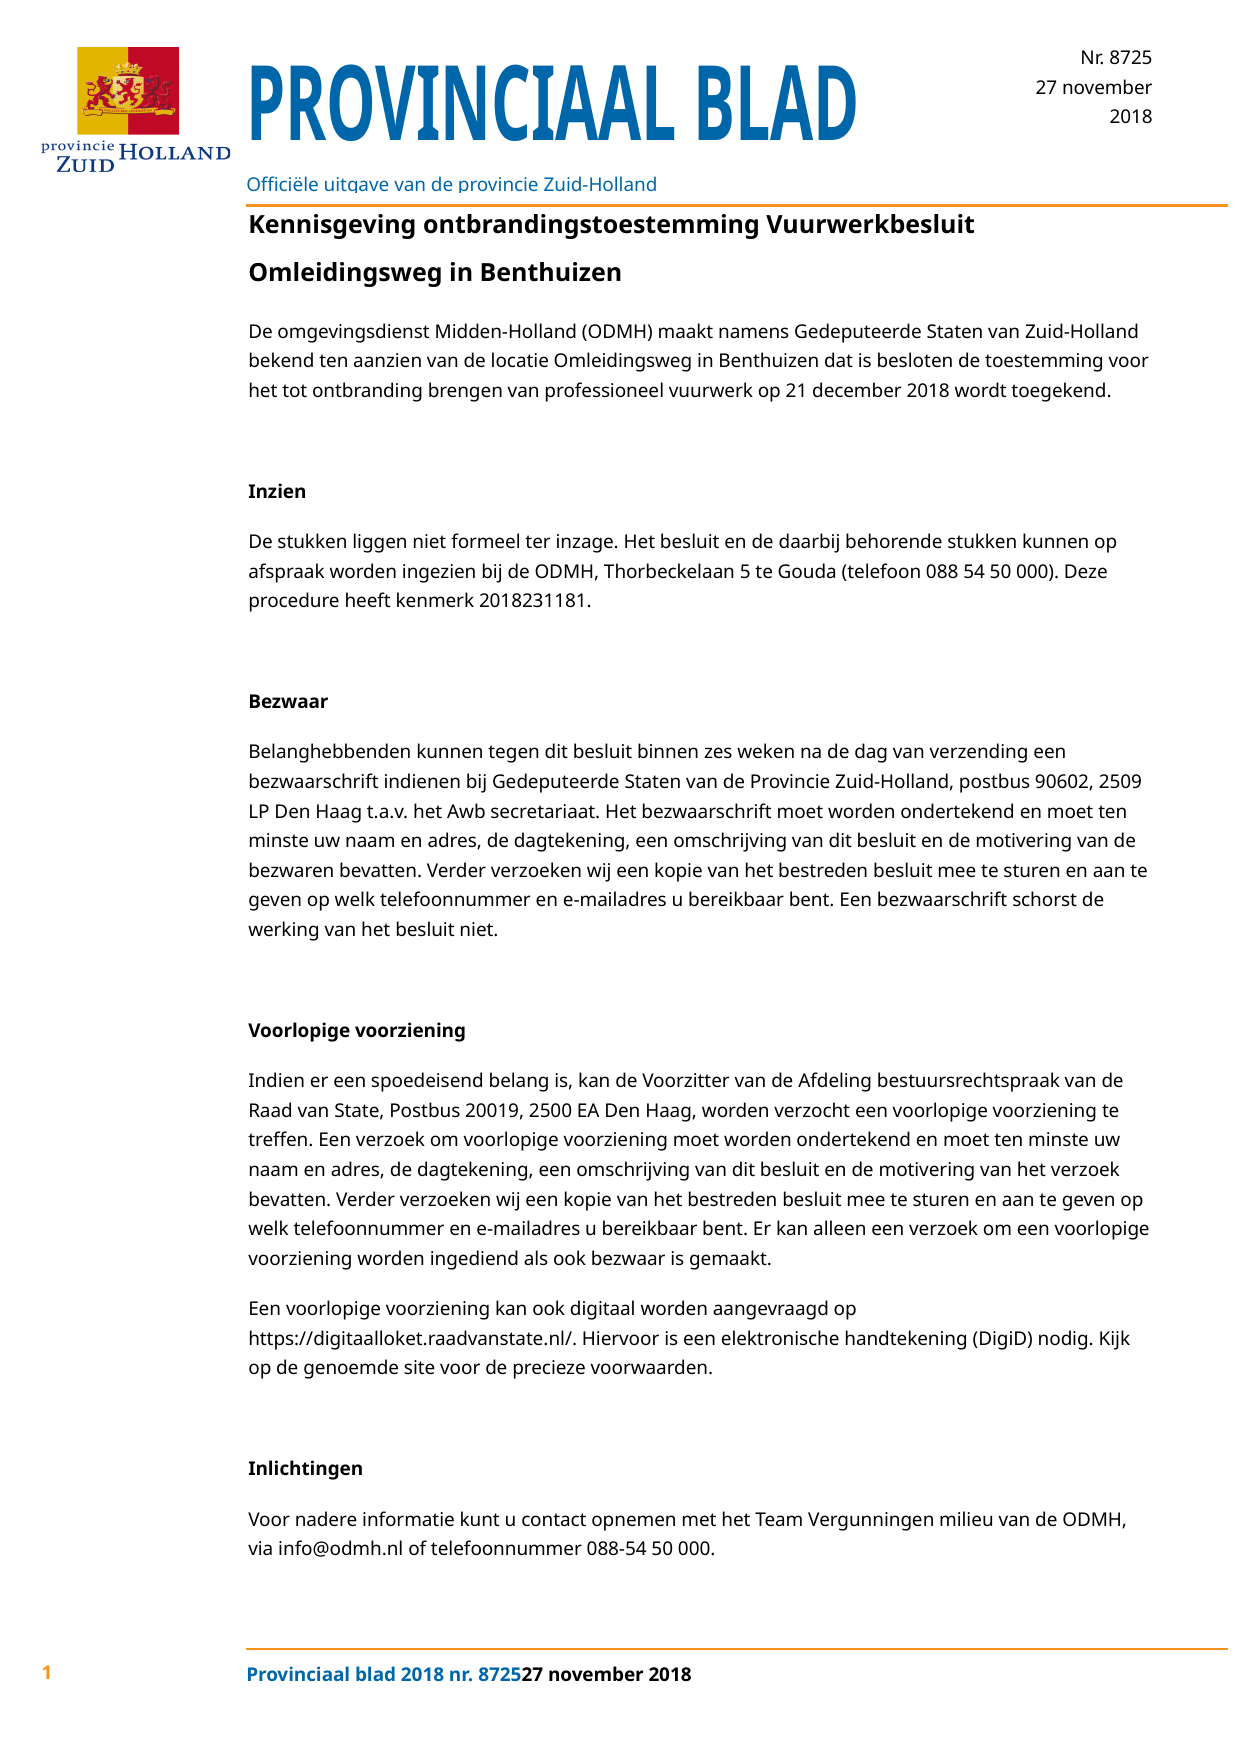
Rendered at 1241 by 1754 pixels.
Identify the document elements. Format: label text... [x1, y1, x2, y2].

text Voor nadere informatie kunt u contact opnemen met het Team Vergunningen milieu van de ODMH, via info@odmh.nl of telefoonnummer 088-54 50 000. [248, 1506, 1152, 1561]
text De stukken liggen niet formeel ter inzage. Het besluit en de daarbij behorende stukken kunnen op afspraak worden ingezien bij de ODMH, Thorbeckelaan 5 te Gouda (telefoon 088 54 50 000). Deze procedure heeft kenmerk 2018231181. [248, 528, 1152, 613]
text Een voorlopige voorziening kan ook digitaal worden aangevraagd op https://digitaalloket.raadvanstate.nl/. Hiervoor is een elektronische handtekening (DigiD) nodig. Kijk op de genoemde site voor de precieze voorwaarden. [248, 1295, 1152, 1380]
text Voorlopige voorziening [248, 1017, 1152, 1043]
picture [41, 47, 231, 172]
text Indien er een spoedeisend belang is, kan de Voorzitter van de Afdeling bestuursrechtspraak van de Raad van State, Postbus 20019, 2500 EA Den Haag, worden verzocht een voorlopige voorziening te treffen. Een verzoek om voorlopige voorziening moet worden ondertekend en moet ten minste uw naam en adres, de dagtekening, een omschrijving van dit besluit en de motivering van het verzoek bevatten. Verder verzoeken wij een kopie van het bestreden besluit mee te sturen en aan te geven op welk telefoonnummer en e-mailadres u bereikbaar bent. Er kan alleen een verzoek om een voorlopige voorziening worden ingediend als ook bezwaar is gemaakt. [248, 1067, 1152, 1271]
text Belanghebbenden kunnen tegen dit besluit binnen zes weken na de dag van verzending een bezwaarschrift indienen bij Gedeputeerde Staten van de Provincie Zuid-Holland, postbus 90602, 2509 LP Den Haag t.a.v. het Awb secretariaat. Het bezwaarschrift moet worden ondertekend en moet ten minste uw naam en adres, de dagtekening, een omschrijving van dit besluit en de motivering van de bezwaren bevatten. Verder verzoeken wij een kopie van het bestreden besluit mee te sturen en aan te geven op welk telefoonnummer en e-mailadres u bereikbaar bent. Een bezwaarschrift schorst de werking van het besluit niet. [248, 739, 1152, 942]
text Bezwaar [248, 688, 1152, 714]
text Inzien [248, 478, 1152, 504]
text Inlichtingen [248, 1455, 1152, 1481]
text Kennisgeving ontbrandingstoestemming Vuurwerkbesluit Omleidingsweg in Benthuizen [248, 207, 1152, 288]
text De omgevingsdienst Midden-Holland (ODMH) maakt namens Gedeputeerde Staten van Zuid-Holland bekend ten aanzien van de locatie Omleidingsweg in Benthuizen dat is besloten de toestemming voor het tot ontbranding brengen van professioneel vuurwerk op 21 december 2018 wordt toegekend. [248, 318, 1152, 403]
